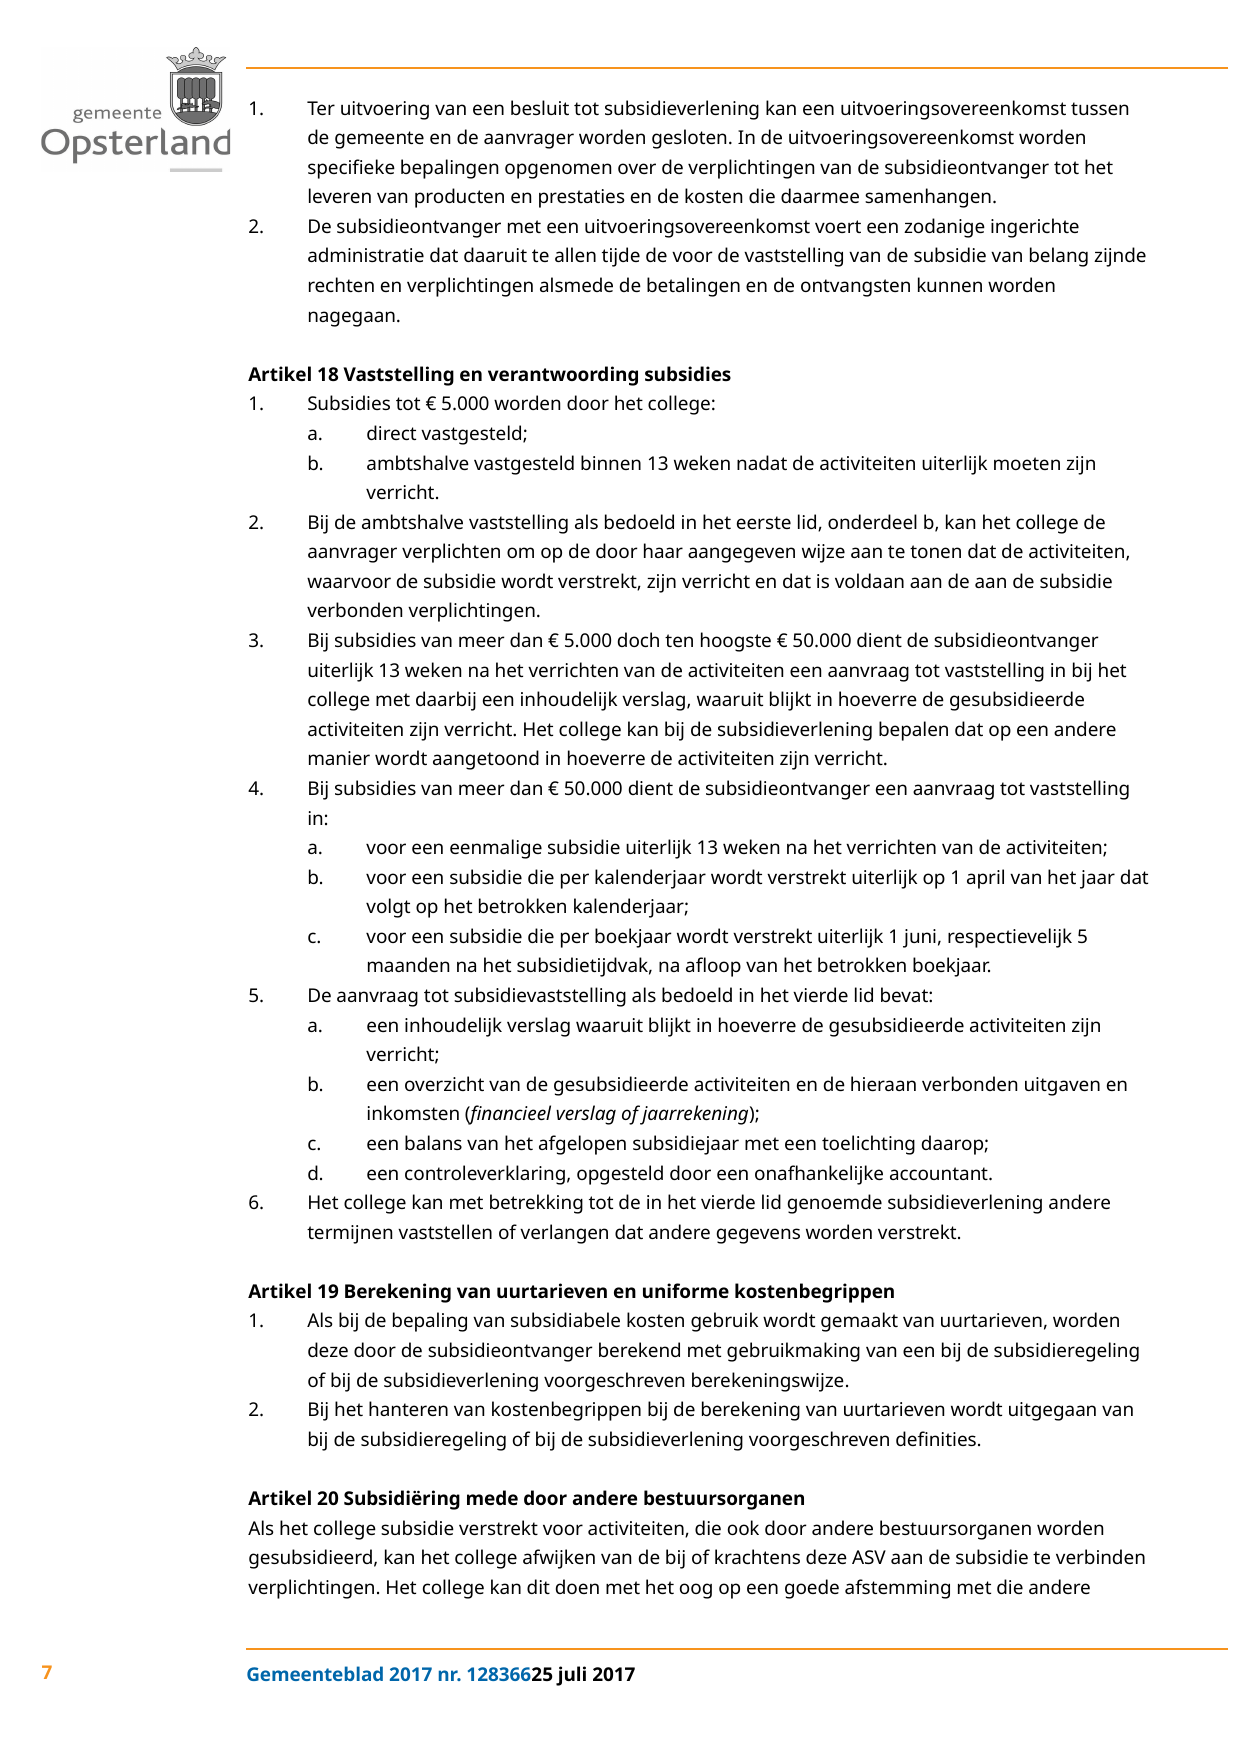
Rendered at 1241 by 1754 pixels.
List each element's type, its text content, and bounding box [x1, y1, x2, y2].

list Ter uitvoering van een besluit tot subsidieverlening kan een uitvoeringsovereenkomst tussen de gemeente en de aanvrager worden gesloten. In de uitvoeringsovereenkomst worden specifieke bepalingen opgenomen over de verplichtingen van de subsidieontvanger tot het leveren van producten en prestaties en de kosten die daarmee samenhangen. [248, 95, 1152, 209]
list Subsidies tot € 5.000 worden door het college: [248, 391, 1152, 416]
list voor een subsidie die per kalenderjaar wordt verstrekt uiterlijk op 1 april van het jaar dat volgt op het betrokken kalenderjaar; [307, 864, 1152, 919]
text Artikel 20 Subsidiëring mede door andere bestuursorganen [248, 1485, 1152, 1511]
list Bij subsidies van meer dan € 5.000 doch ten hoogste € 50.000 dient de subsidieontvanger uiterlijk 13 weken na het verrichten van de activiteiten een aanvraag tot vaststelling in bij het college met daarbij een inhoudelijk verslag, waaruit blijkt in hoeverre de gesubsidieerde activiteiten zijn verricht. Het college kan bij de subsidieverlening bepalen dat op een andere manier wordt aangetoond in hoeverre de activiteiten zijn verricht. [248, 627, 1152, 771]
list ambtshalve vastgesteld binnen 13 weken nadat de activiteiten uiterlijk moeten zijn verricht. [307, 450, 1152, 505]
list voor een subsidie die per boekjaar wordt verstrekt uiterlijk 1 juni, respectievelijk 5 maanden na het subsidietijdvak, na afloop van het betrokken boekjaar. [307, 923, 1152, 978]
list een overzicht van de gesubsidieerde activiteiten en de hieraan verbonden uitgaven en inkomsten (financieel verslag of jaarrekening); [307, 1071, 1152, 1126]
list Bij het hanteren van kostenbegrippen bij de berekening van uurtarieven wordt uitgegaan van bij de subsidieregeling of bij de subsidieverlening voorgeschreven definities. [248, 1396, 1152, 1452]
list een controleverklaring, opgesteld door een onafhankelijke accountant. [307, 1160, 1152, 1186]
list De aanvraag tot subsidievaststelling als bedoeld in het vierde lid bevat: [248, 982, 1152, 1008]
list Als bij de bepaling van subsidiabele kosten gebruik wordt gemaakt van uurtarieven, worden deze door de subsidieontvanger berekend met gebruikmaking van een bij de subsidieregeling of bij de subsidieverlening voorgeschreven berekeningswijze. [248, 1308, 1152, 1393]
text Als het college subsidie verstrekt voor activiteiten, die ook door andere bestuursorganen worden gesubsidieerd, kan het college afwijken van de bij of krachtens deze ASV aan de subsidie te verbinden verplichtingen. Het college kan dit doen met het oog op een goede afstemming met die andere [248, 1515, 1152, 1600]
list Het college kan met betrekking tot de in het vierde lid genoemde subsidieverlening andere termijnen vaststellen of verlangen dat andere gegevens worden verstrekt. [248, 1189, 1152, 1245]
list voor een eenmalige subsidie uiterlijk 13 weken na het verrichten van de activiteiten; [307, 834, 1152, 860]
list De subsidieontvanger met een uitvoeringsovereenkomst voert een zodanige ingerichte administratie dat daaruit te allen tijde de voor de vaststelling van de subsidie van belang zijnde rechten en verplichtingen alsmede de betalingen en de ontvangsten kunnen worden nagegaan. [248, 213, 1152, 328]
picture [41, 47, 231, 172]
list een inhoudelijk verslag waaruit blijkt in hoeverre de gesubsidieerde activiteiten zijn verricht; [307, 1012, 1152, 1067]
list direct vastgesteld; [307, 420, 1152, 446]
list Bij de ambtshalve vaststelling als bedoeld in het eerste lid, onderdeel b, kan het college de aanvrager verplichten om op de door haar aangegeven wijze aan te tonen dat de activiteiten, waarvoor de subsidie wordt verstrekt, zijn verricht en dat is voldaan aan de aan de subsidie verbonden verplichtingen. [248, 509, 1152, 623]
list een balans van het afgelopen subsidiejaar met een toelichting daarop; [307, 1130, 1152, 1156]
text Artikel 19 Berekening van uurtarieven en uniforme kostenbegrippen [248, 1278, 1152, 1304]
list Bij subsidies van meer dan € 50.000 dient de subsidieontvanger een aanvraag tot vaststelling in: [248, 775, 1152, 831]
text Artikel 18 Vaststelling en verantwoording subsidies [248, 361, 1152, 387]
